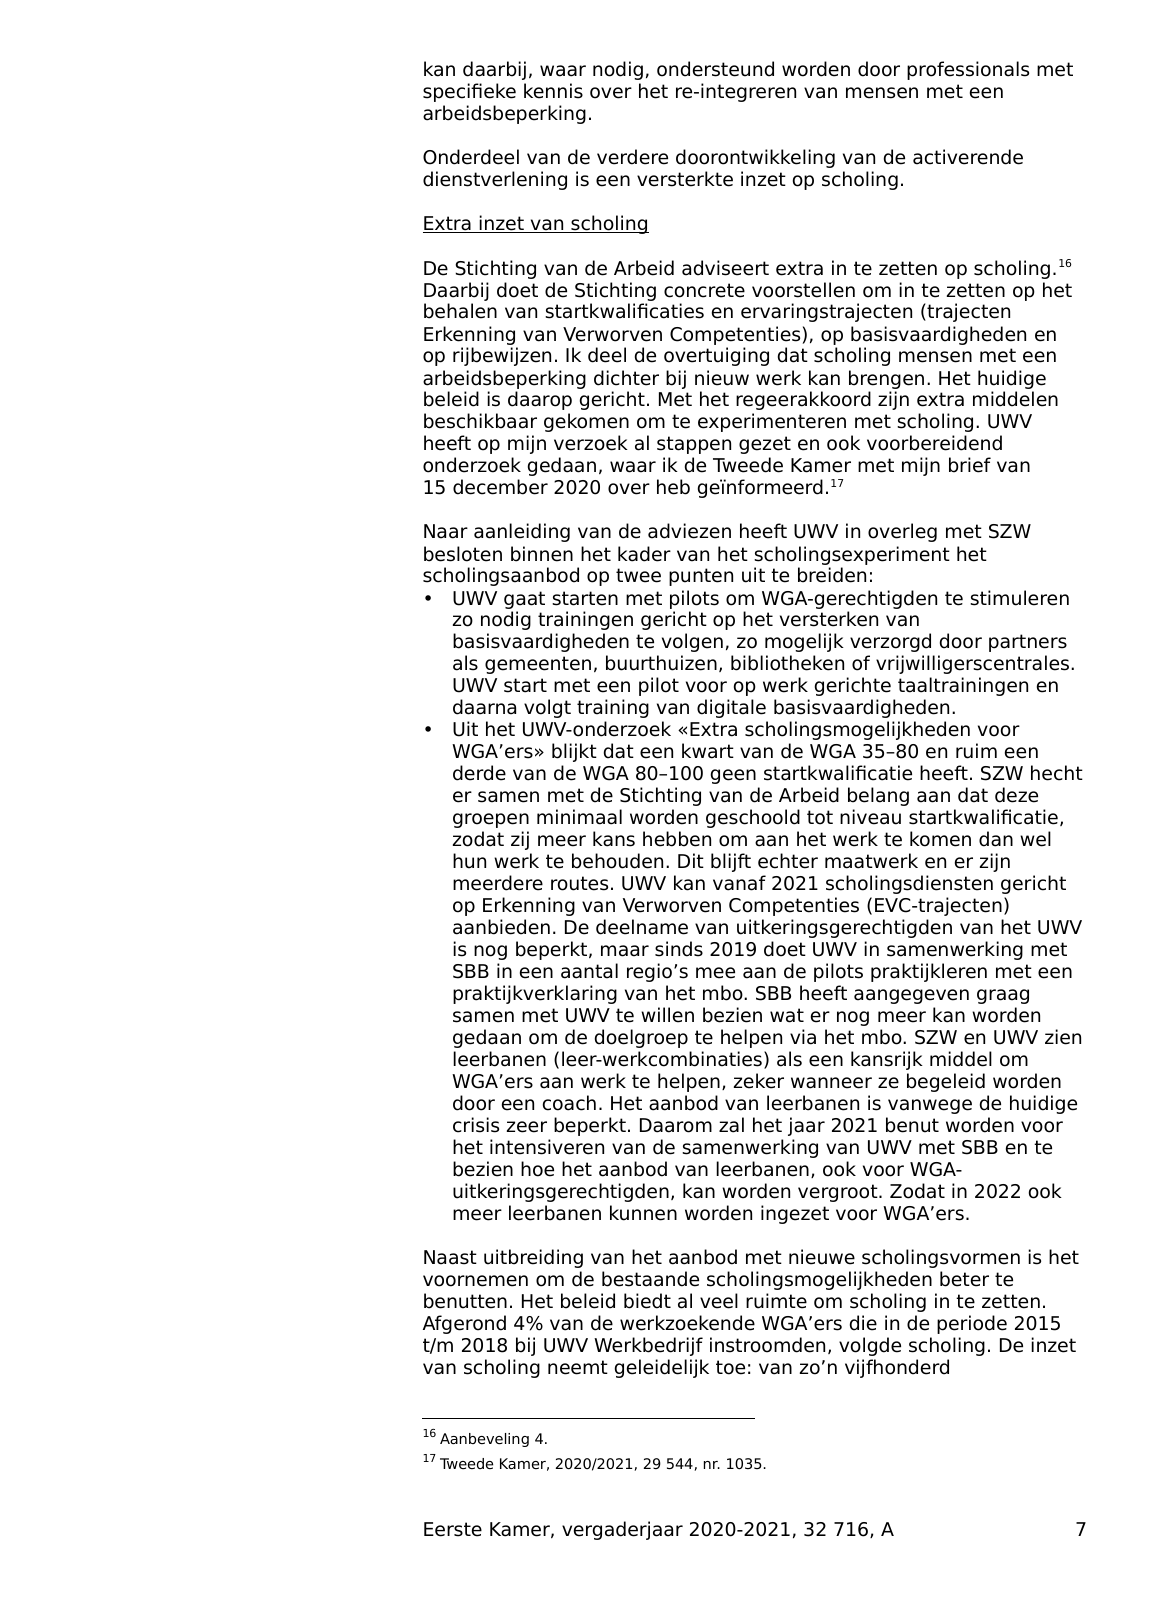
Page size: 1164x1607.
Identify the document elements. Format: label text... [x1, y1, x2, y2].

text Aanbeveling 4. [422, 1427, 1087, 1449]
text Tweede Kamer, 2020/2021, 29 544, nr. 1035. [422, 1452, 1087, 1474]
text • Uit het UWV-onderzoek «Extra scholingsmogelijkheden voor WGA’ers» blijkt dat een kwart van de WGA 35–80 en ruim een derde van de WGA 80–100 geen startkwalificatie heeft. SZW hecht er samen met de Stichting van de Arbeid belang aan dat deze groepen minimaal worden geschoold tot niveau startkwalificatie, zodat zij meer kans hebben om aan het werk te komen dan wel hun werk te behouden. Dit blijft echter maatwerk en er zijn meerdere routes. UWV kan vanaf 2021 scholingsdiensten gericht op Erkenning van Verworven Competenties (EVC-trajecten) aanbieden. De deelname van uitkeringsgerechtigden van het UWV is nog beperkt, maar sinds 2019 doet UWV in samenwerking met SBB in een aantal regio’s mee aan de pilots praktijkleren met een praktijkverklaring van het mbo. SBB heeft aangegeven graag samen met UWV te willen bezien wat er nog meer kan worden gedaan om de doelgroep te helpen via het mbo. SZW en UWV zien leerbanen (leer-werkcombinaties) als een kansrijk middel om WGA’ers aan werk te helpen, zeker wanneer ze begeleid worden door een coach. Het aanbod van leerbanen is vanwege de huidige crisis zeer beperkt. Daarom zal het jaar 2021 benut worden voor het intensiveren van de samenwerking van UWV met SBB en te bezien hoe het aanbod van leerbanen, ook voor WGA-uitkeringsgerechtigden, kan worden vergroot. Zodat in 2022 ook meer leerbanen kunnen worden ingezet voor WGA’ers. [422, 719, 1087, 1225]
text • UWV gaat starten met pilots om WGA-gerechtigden te stimuleren zo nodig trainingen gericht op het versterken van basisvaardigheden te volgen, zo mogelijk verzorgd door partners als gemeenten, buurthuizen, bibliotheken of vrijwilligerscentrales. UWV start met een pilot voor op werk gerichte taaltrainingen en daarna volgt training van digitale basisvaardigheden. [422, 587, 1087, 719]
text Onderdeel van de verdere doorontwikkeling van de activerende dienstverlening is een versterkte inzet op scholing. [422, 147, 1087, 191]
subtitle Extra inzet van scholing [422, 213, 1087, 235]
text De Stichting van de Arbeid adviseert extra in te zetten op scholing. Daarbij doet de Stichting concrete voorstellen om in te zetten op het behalen van startkwalificaties en ervaringstrajecten (trajecten Erkenning van Verworven Competenties), op basisvaardigheden en op rijbewijzen. Ik deel de overtuiging dat scholing mensen met een arbeidsbeperking dichter bij nieuw werk kan brengen. Het huidige beleid is daarop gericht. Met het regeerakkoord zijn extra middelen beschikbaar gekomen om te experimenteren met scholing. UWV heeft op mijn verzoek al stappen gezet en ook voorbereidend onderzoek gedaan, waar ik de Tweede Kamer met mijn brief van 15 december 2020 over heb geïnformeerd. [422, 257, 1087, 499]
text kan daarbij, waar nodig, ondersteund worden door professionals met specifieke kennis over het re-integreren van mensen met een arbeidsbeperking. [422, 59, 1087, 125]
text Naar aanleiding van de adviezen heeft UWV in overleg met SZW besloten binnen het kader van het scholingsexperiment het scholingsaanbod op twee punten uit te breiden: [422, 521, 1087, 587]
text Naast uitbreiding van het aanbod met nieuwe scholingsvormen is het voornemen om de bestaande scholingsmogelijkheden beter te benutten. Het beleid biedt al veel ruimte om scholing in te zetten. Afgerond 4% van de werkzoekende WGA’ers die in de periode 2015 t/m 2018 bij UWV Werkbedrijf instroomden, volgde scholing. De inzet van scholing neemt geleidelijk toe: van zo’n vijfhonderd [422, 1247, 1087, 1379]
